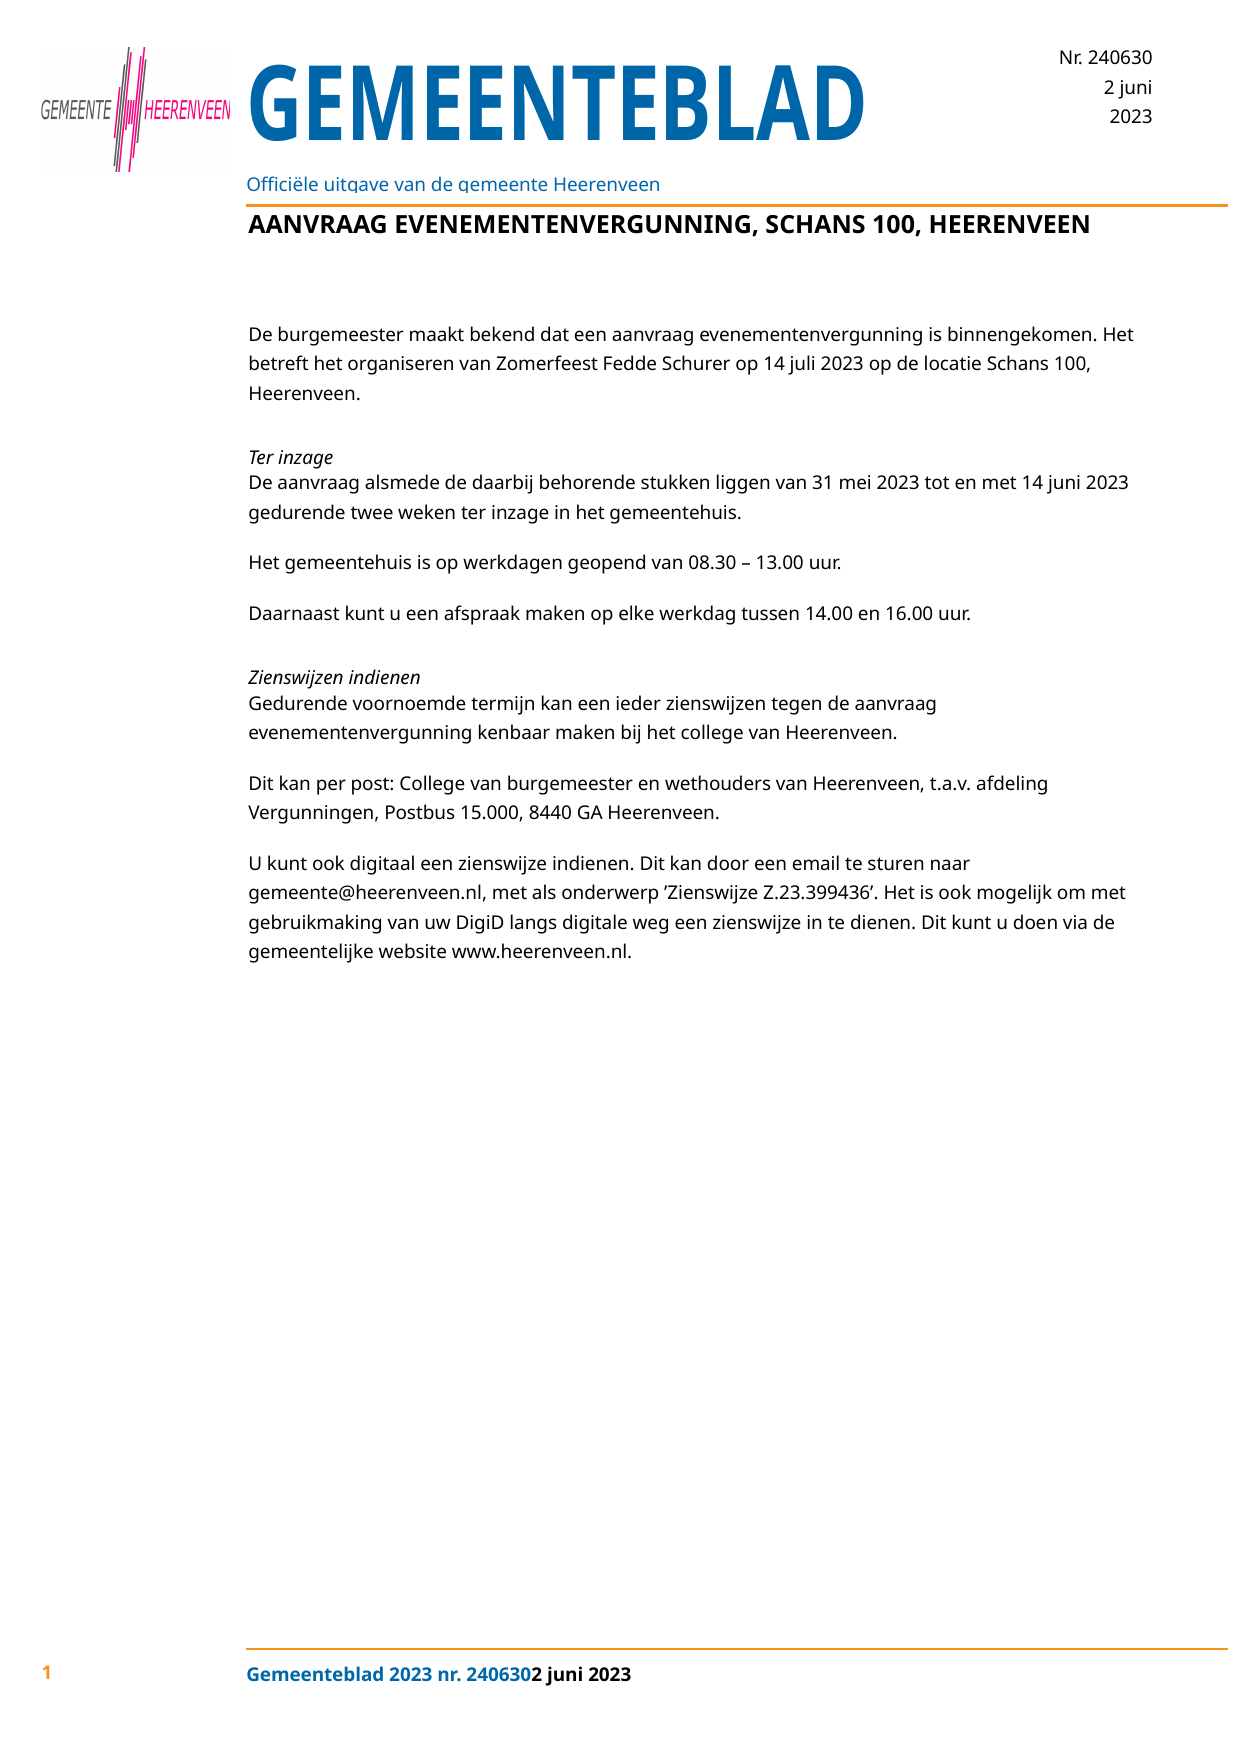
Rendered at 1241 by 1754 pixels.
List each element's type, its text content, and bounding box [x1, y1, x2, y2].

text De burgemeester maakt bekend dat een aanvraag evenementenvergunning is binnengekomen. Het betreft het organiseren van Zomerfeest Fedde Schurer op 14 juli 2023 op de locatie Schans 100, Heerenveen. [248, 321, 1152, 406]
text U kunt ook digitaal een zienswijze indienen. Dit kan door een email te sturen naar gemeente@heerenveen.nl, met als onderwerp ’Zienswijze Z.23.399436’. Het is ook mogelijk om met gebruikmaking van uw DigiD langs digitale weg een zienswijze in te dienen. Dit kunt u doen via de gemeentelijke website www.heerenveen.nl. [248, 850, 1152, 964]
text De aanvraag alsmede de daarbij behorende stukken liggen van 31 mei 2023 tot en met 14 juni 2023 gedurende twee weken ter inzage in het gemeentehuis. [248, 469, 1152, 525]
text Ter inzage [248, 444, 1152, 469]
text Dit kan per post: College van burgemeester en wethouders van Heerenveen, t.a.v. afdeling Vergunningen, Postbus 15.000, 8440 GA Heerenveen. [248, 770, 1152, 825]
text Daarnaast kunt u een afspraak maken op elke werkdag tussen 14.00 en 16.00 uur. [248, 600, 1152, 626]
text Het gemeentehuis is op werkdagen geopend van 08.30 – 13.00 uur. [248, 549, 1152, 575]
text Gedurende voornoemde termijn kan een ieder zienswijzen tegen de aanvraag evenementenvergunning kenbaar maken bij het college van Heerenveen. [248, 690, 1152, 745]
text Zienswijzen indienen [248, 664, 1152, 690]
picture [41, 47, 231, 172]
text AANVRAAG EVENEMENTENVERGUNNING, SCHANS 100, HEERENVEEN [248, 207, 1152, 241]
